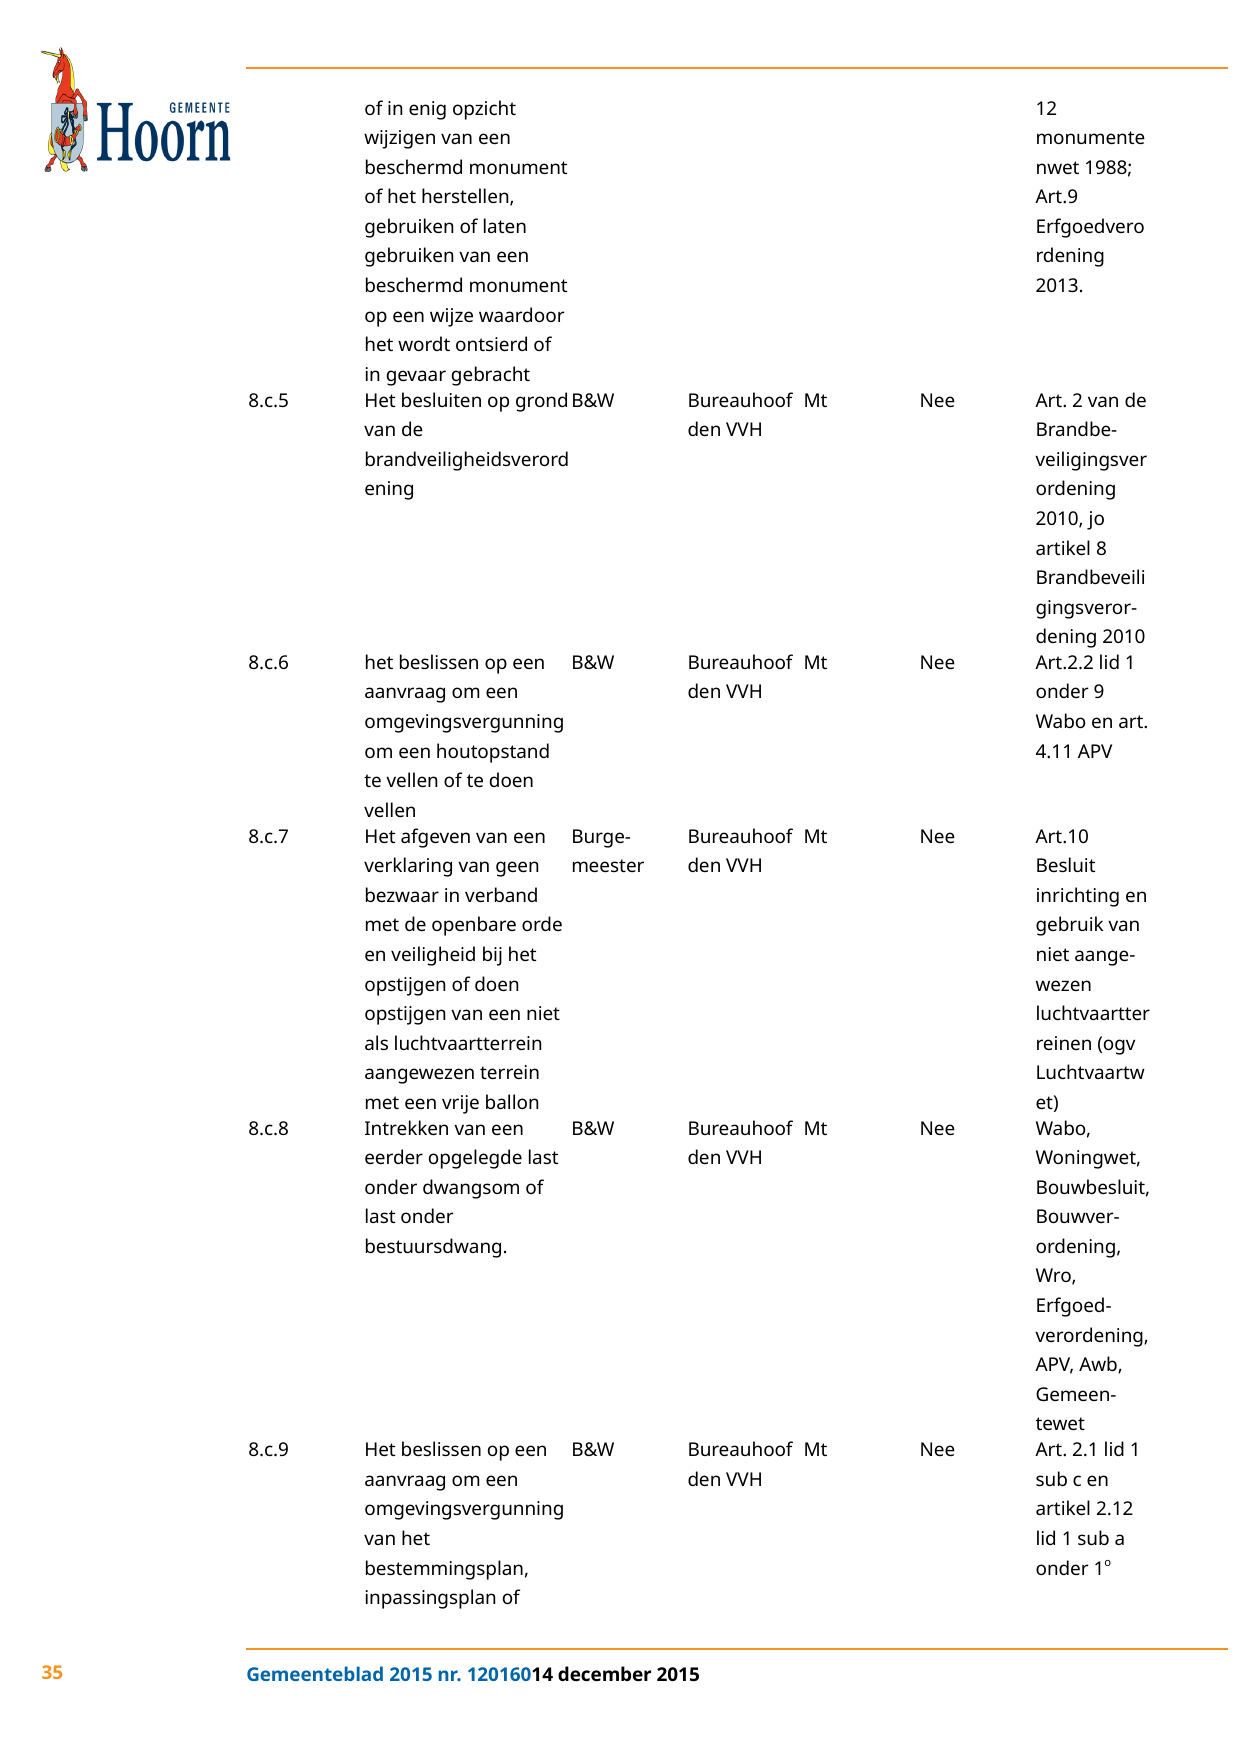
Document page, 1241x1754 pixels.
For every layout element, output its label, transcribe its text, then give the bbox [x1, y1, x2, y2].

table_cell [687, 95, 803, 387]
table_cell Nee [919, 387, 1035, 649]
table_cell Wabo, Woningwet, Bouwbesluit, Bouwver-ordening, Wro, Erfgoed-verordening, APV, Awb, Gemeen-tewet [1035, 1115, 1152, 1436]
table_cell Nee [919, 823, 1035, 1115]
table_cell B&W [571, 387, 687, 649]
table_cell Mt [803, 823, 919, 1115]
table_cell B&W [571, 1436, 687, 1610]
table_cell 8.c.8 [248, 1115, 364, 1436]
table_cell Nee [919, 1436, 1035, 1610]
table_cell het beslissen op een aanvraag om een omgevingsvergunning om een houtopstand te vellen of te doen vellen [364, 649, 571, 823]
table_cell 8.c.9 [248, 1436, 364, 1610]
table_cell Art.10 Besluit inrichting en gebruik van niet aange-wezen luchtvaartterreinen (ogv Luchtvaartwet) [1035, 823, 1152, 1115]
table_cell Nee [919, 649, 1035, 823]
table_cell Het beslissen op een aanvraag om een omgevingsvergunning van het bestemmingsplan, inpassingsplan of [364, 1436, 571, 1610]
table_cell Art.2.2 lid 1 onder 9 Wabo en art. 4.11 APV [1035, 649, 1152, 823]
table_cell Mt [803, 1436, 919, 1610]
table_cell [248, 95, 364, 387]
table_cell Mt [803, 387, 919, 649]
table_cell of in enig opzicht wijzigen van een beschermd monument of het herstellen, gebruiken of laten gebruiken van een beschermd monument op een wijze waardoor het wordt ontsierd of in gevaar gebracht [364, 95, 571, 387]
table_cell 8.c.5 [248, 387, 364, 649]
table_cell Nee [919, 1115, 1035, 1436]
table_cell 12 monumentenwet 1988; Art.9 Erfgoedverordening 2013. [1035, 95, 1152, 387]
table_cell Bureauhoofden VVH [687, 1115, 803, 1436]
table_cell Bureauhoofden VVH [687, 649, 803, 823]
table_cell Het besluiten op grond van de brandveiligheidsverordening [364, 387, 571, 649]
table_cell Mt [803, 649, 919, 823]
table_cell Bureauhoofden VVH [687, 387, 803, 649]
table_cell [571, 95, 687, 387]
table_cell B&W [571, 1115, 687, 1436]
table_cell 8.c.6 [248, 649, 364, 823]
table_cell B&W [571, 649, 687, 823]
table_cell Mt [803, 1115, 919, 1436]
table_cell Art. 2 van de Brandbe-veiligingsverordening 2010, jo artikel 8 Brandbeveiligingsveror-dening 2010 [1035, 387, 1152, 649]
table_cell Burge-meester [571, 823, 687, 1115]
table_cell Bureauhoofden VVH [687, 823, 803, 1115]
table_cell Art. 2.1 lid 1 sub c en artikel 2.12 lid 1 sub a onder 1o [1035, 1436, 1152, 1610]
table_cell [919, 95, 1035, 387]
table_cell Bureauhoofden VVH [687, 1436, 803, 1610]
table_cell Intrekken van een eerder opgelegde last onder dwangsom of last onder bestuursdwang. [364, 1115, 571, 1436]
table_cell [803, 95, 919, 387]
table_cell 8.c.7 [248, 823, 364, 1115]
picture [41, 47, 231, 172]
table_cell Het afgeven van een verklaring van geen bezwaar in verband met de openbare orde en veiligheid bij het opstijgen of doen opstijgen van een niet als luchtvaartterrein aangewezen terrein met een vrije ballon [364, 823, 571, 1115]
